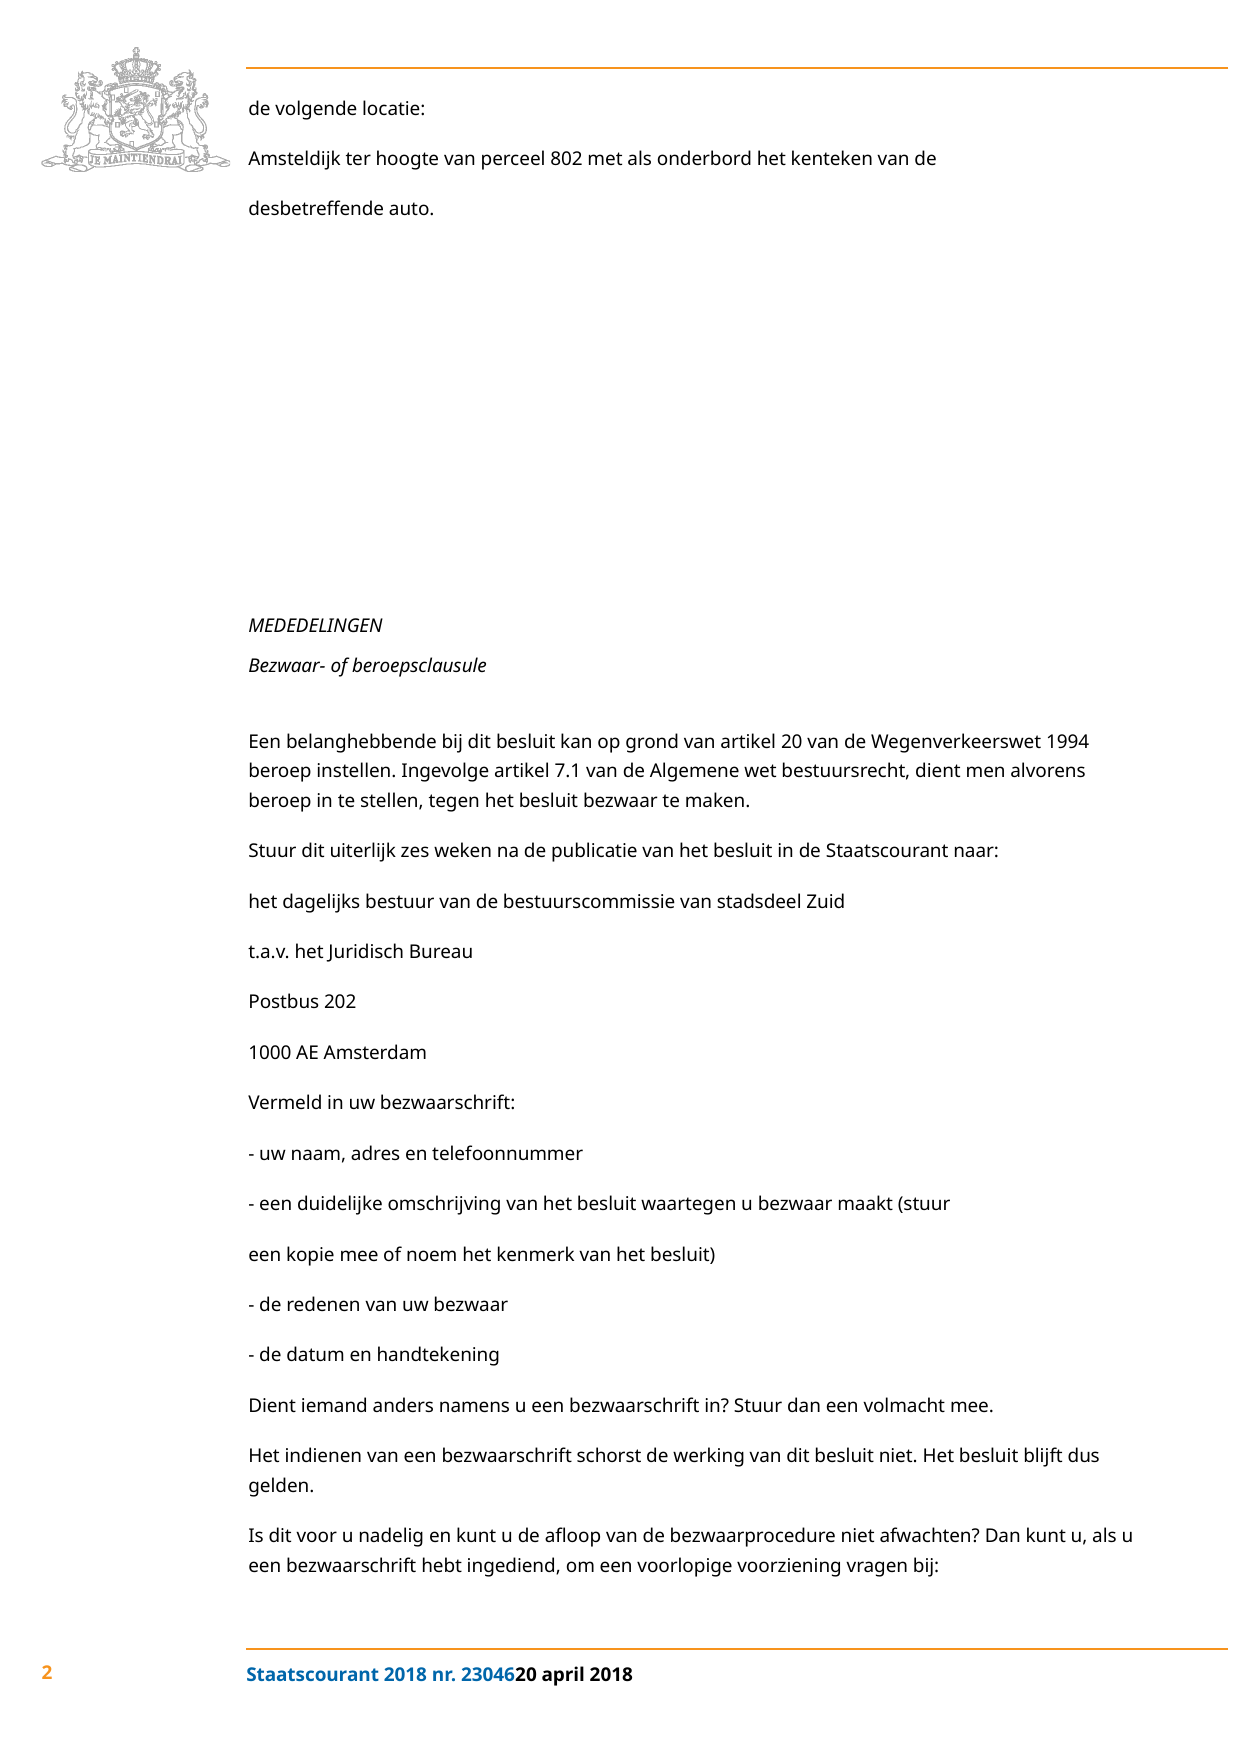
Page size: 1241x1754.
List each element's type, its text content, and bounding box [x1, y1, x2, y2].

text Stuur dit uiterlijk zes weken na de publicatie van het besluit in de Staatscourant naar: [248, 837, 1152, 863]
text - een duidelijke omschrijving van het besluit waartegen u bezwaar maakt (stuur [248, 1190, 1152, 1216]
text MEDEDELINGEN [248, 612, 1152, 638]
text Vermeld in uw bezwaarschrift: [248, 1089, 1152, 1115]
text 1000 AE Amsterdam [248, 1039, 1152, 1065]
text - de redenen van uw bezwaar [248, 1291, 1152, 1317]
text het dagelijks bestuur van de bestuurscommissie van stadsdeel Zuid [248, 888, 1152, 914]
text Het indienen van een bezwaarschrift schorst de werking van dit besluit niet. Het besluit blijft dus gelden. [248, 1442, 1152, 1498]
text Is dit voor u nadelig en kunt u de afloop van de bezwaarprocedure niet afwachten? Dan kunt u, als u een bezwaarschrift hebt ingediend, om een voorlopige voorziening vragen bij: [248, 1522, 1152, 1578]
text t.a.v. het Juridisch Bureau [248, 938, 1152, 964]
text - de datum en handtekening [248, 1342, 1152, 1367]
text desbetreffende auto. [248, 196, 1152, 221]
text Postbus 202 [248, 989, 1152, 1014]
text Een belanghebbende bij dit besluit kan op grond van artikel 20 van de Wegenverkeerswet 1994 beroep instellen. Ingevolge artikel 7.1 van de Algemene wet bestuursrecht, dient men alvorens beroep in te stellen, tegen het besluit bezwaar te maken. [248, 728, 1152, 813]
text - uw naam, adres en telefoonnummer [248, 1140, 1152, 1166]
text Dient iemand anders namens u een bezwaarschrift in? Stuur dan een volmacht mee. [248, 1392, 1152, 1418]
text Amsteldijk ter hoogte van perceel 802 met als onderbord het kenteken van de [248, 145, 1152, 171]
text een kopie mee of noem het kenmerk van het besluit) [248, 1241, 1152, 1267]
text Bezwaar- of beroepsclausule [248, 652, 1152, 677]
picture [41, 47, 231, 172]
text de volgende locatie: [248, 95, 1152, 121]
